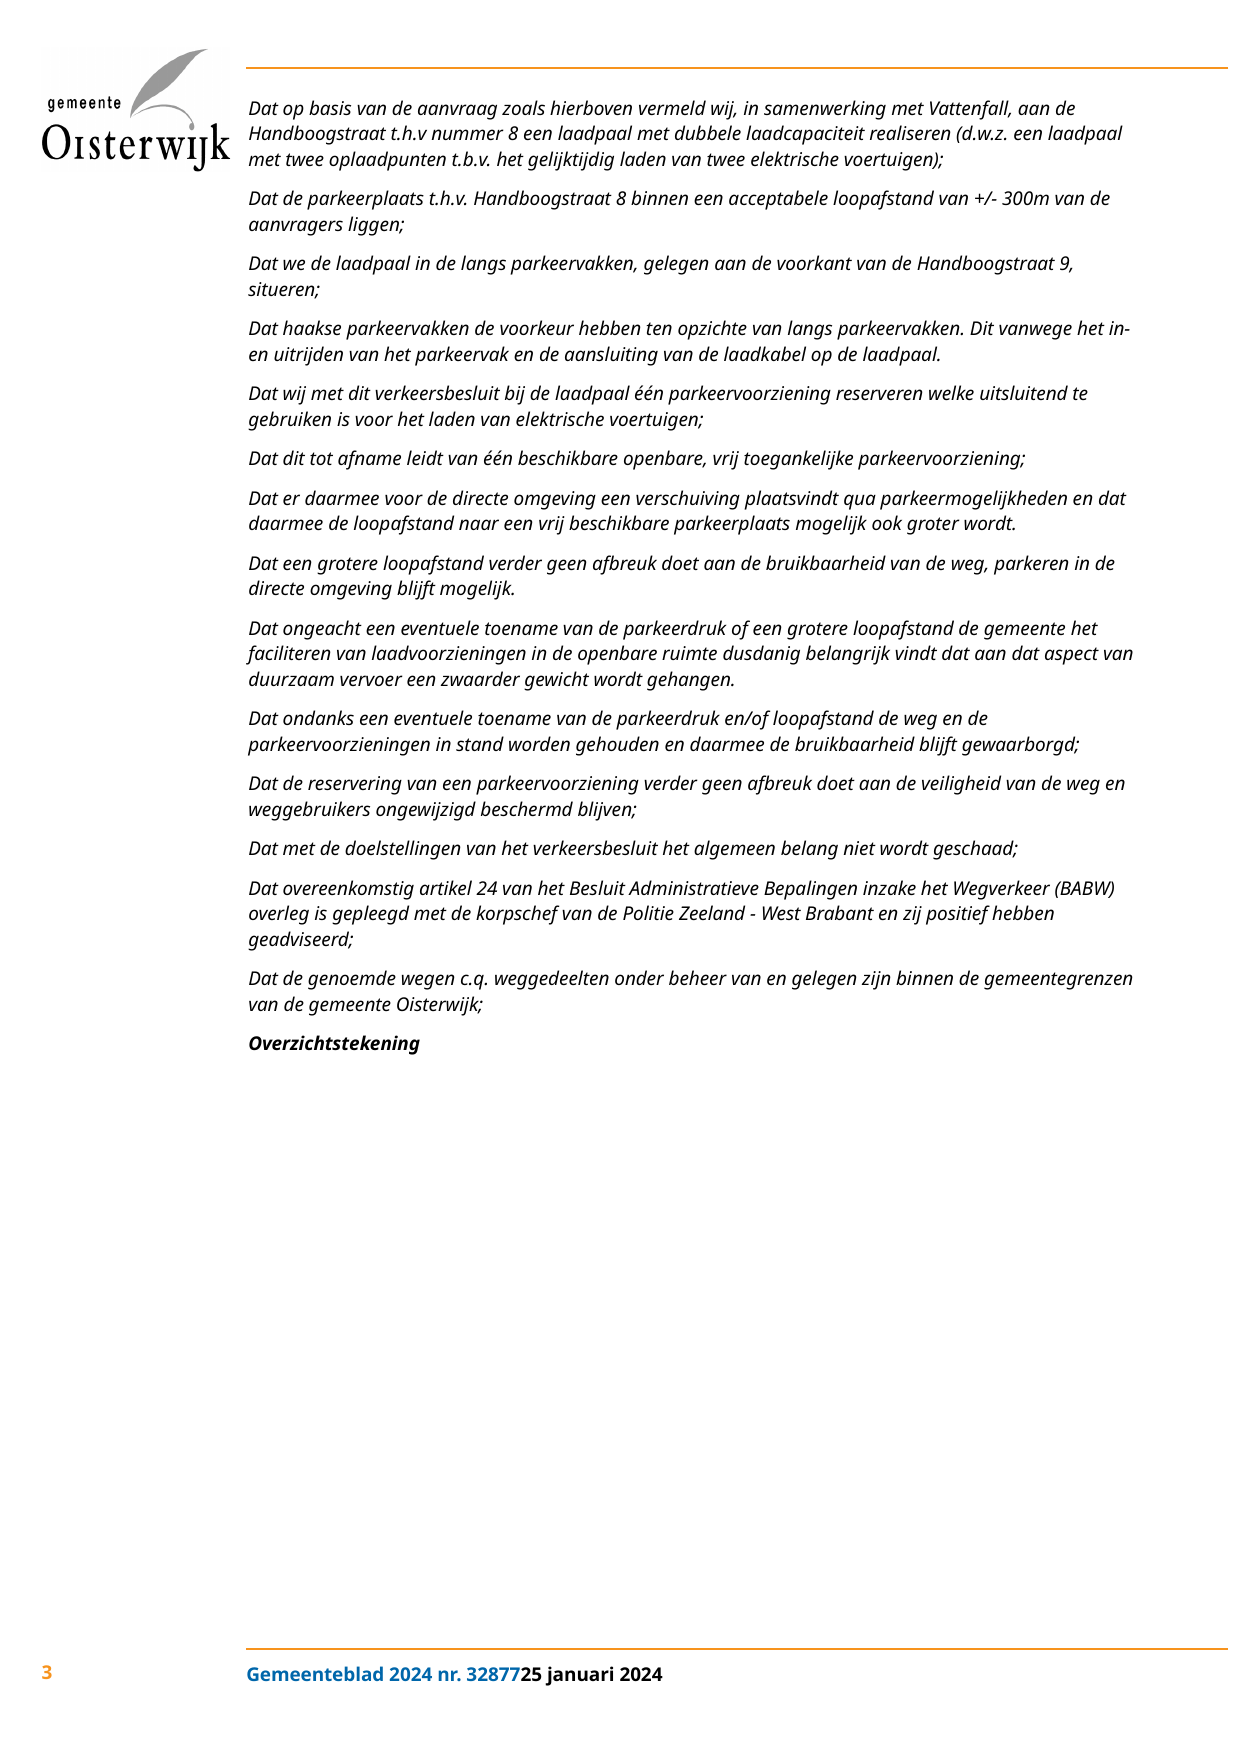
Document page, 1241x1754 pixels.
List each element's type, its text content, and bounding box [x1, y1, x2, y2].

text Dat dit tot afname leidt van één beschikbare openbare, vrij toegankelijke parkeervoorziening; [248, 446, 1152, 471]
text Dat wij met dit verkeersbesluit bij de laadpaal één parkeervoorziening reserveren welke uitsluitend te gebruiken is voor het laden van elektrische voertuigen; [248, 381, 1152, 432]
text Dat op basis van de aanvraag zoals hierboven vermeld wij, in samenwerking met Vattenfall, aan de Handboogstraat t.h.v nummer 8 een laadpaal met dubbele laadcapaciteit realiseren (d.w.z. een laadpaal met twee oplaadpunten t.b.v. het gelijktijdig laden van twee elektrische voertuigen); [248, 95, 1152, 172]
text Dat er daarmee voor de directe omgeving een verschuiving plaatsvindt qua parkeermogelijkheden en dat daarmee de loopafstand naar een vrij beschikbare parkeerplaats mogelijk ook groter wordt. [248, 485, 1152, 536]
text Dat met de doelstellingen van het verkeersbesluit het algemeen belang niet wordt geschaad; [248, 836, 1152, 861]
text Dat we de laadpaal in de langs parkeervakken, gelegen aan de voorkant van de Handboogstraat 9, situeren; [248, 251, 1152, 302]
text Dat de reservering van een parkeervoorziening verder geen afbreuk doet aan de veiligheid van de weg en weggebruikers ongewijzigd beschermd blijven; [248, 771, 1152, 822]
picture [41, 47, 231, 172]
text Dat haakse parkeervakken de voorkeur hebben ten opzichte van langs parkeervakken. Dit vanwege het in- en uitrijden van het parkeervak en de aansluiting van de laadkabel op de laadpaal. [248, 316, 1152, 367]
text Dat ondanks een eventuele toename van de parkeerdruk en/of loopafstand de weg en de parkeervoorzieningen in stand worden gehouden en daarmee de bruikbaarheid blijft gewaarborgd; [248, 706, 1152, 757]
text Dat de parkeerplaats t.h.v. Handboogstraat 8 binnen een acceptabele loopafstand van +/- 300m van de aanvragers liggen; [248, 186, 1152, 237]
text Dat de genoemde wegen c.q. weggedeelten onder beheer van en gelegen zijn binnen de gemeentegrenzen van de gemeente Oisterwijk; [248, 966, 1152, 1017]
text Dat overeenkomstig artikel 24 van het Besluit Administratieve Bepalingen inzake het Wegverkeer (BABW) overleg is gepleegd met de korpschef van de Politie Zeeland - West Brabant en zij positief hebben geadviseerd; [248, 875, 1152, 952]
text Overzichtstekening [248, 1031, 1152, 1056]
text Dat ongeacht een eventuele toename van de parkeerdruk of een grotere loopafstand de gemeente het faciliteren van laadvoorzieningen in de openbare ruimte dusdanig belangrijk vindt dat aan dat aspect van duurzaam vervoer een zwaarder gewicht wordt gehangen. [248, 615, 1152, 692]
text Dat een grotere loopafstand verder geen afbreuk doet aan de bruikbaarheid van de weg, parkeren in de directe omgeving blijft mogelijk. [248, 550, 1152, 601]
